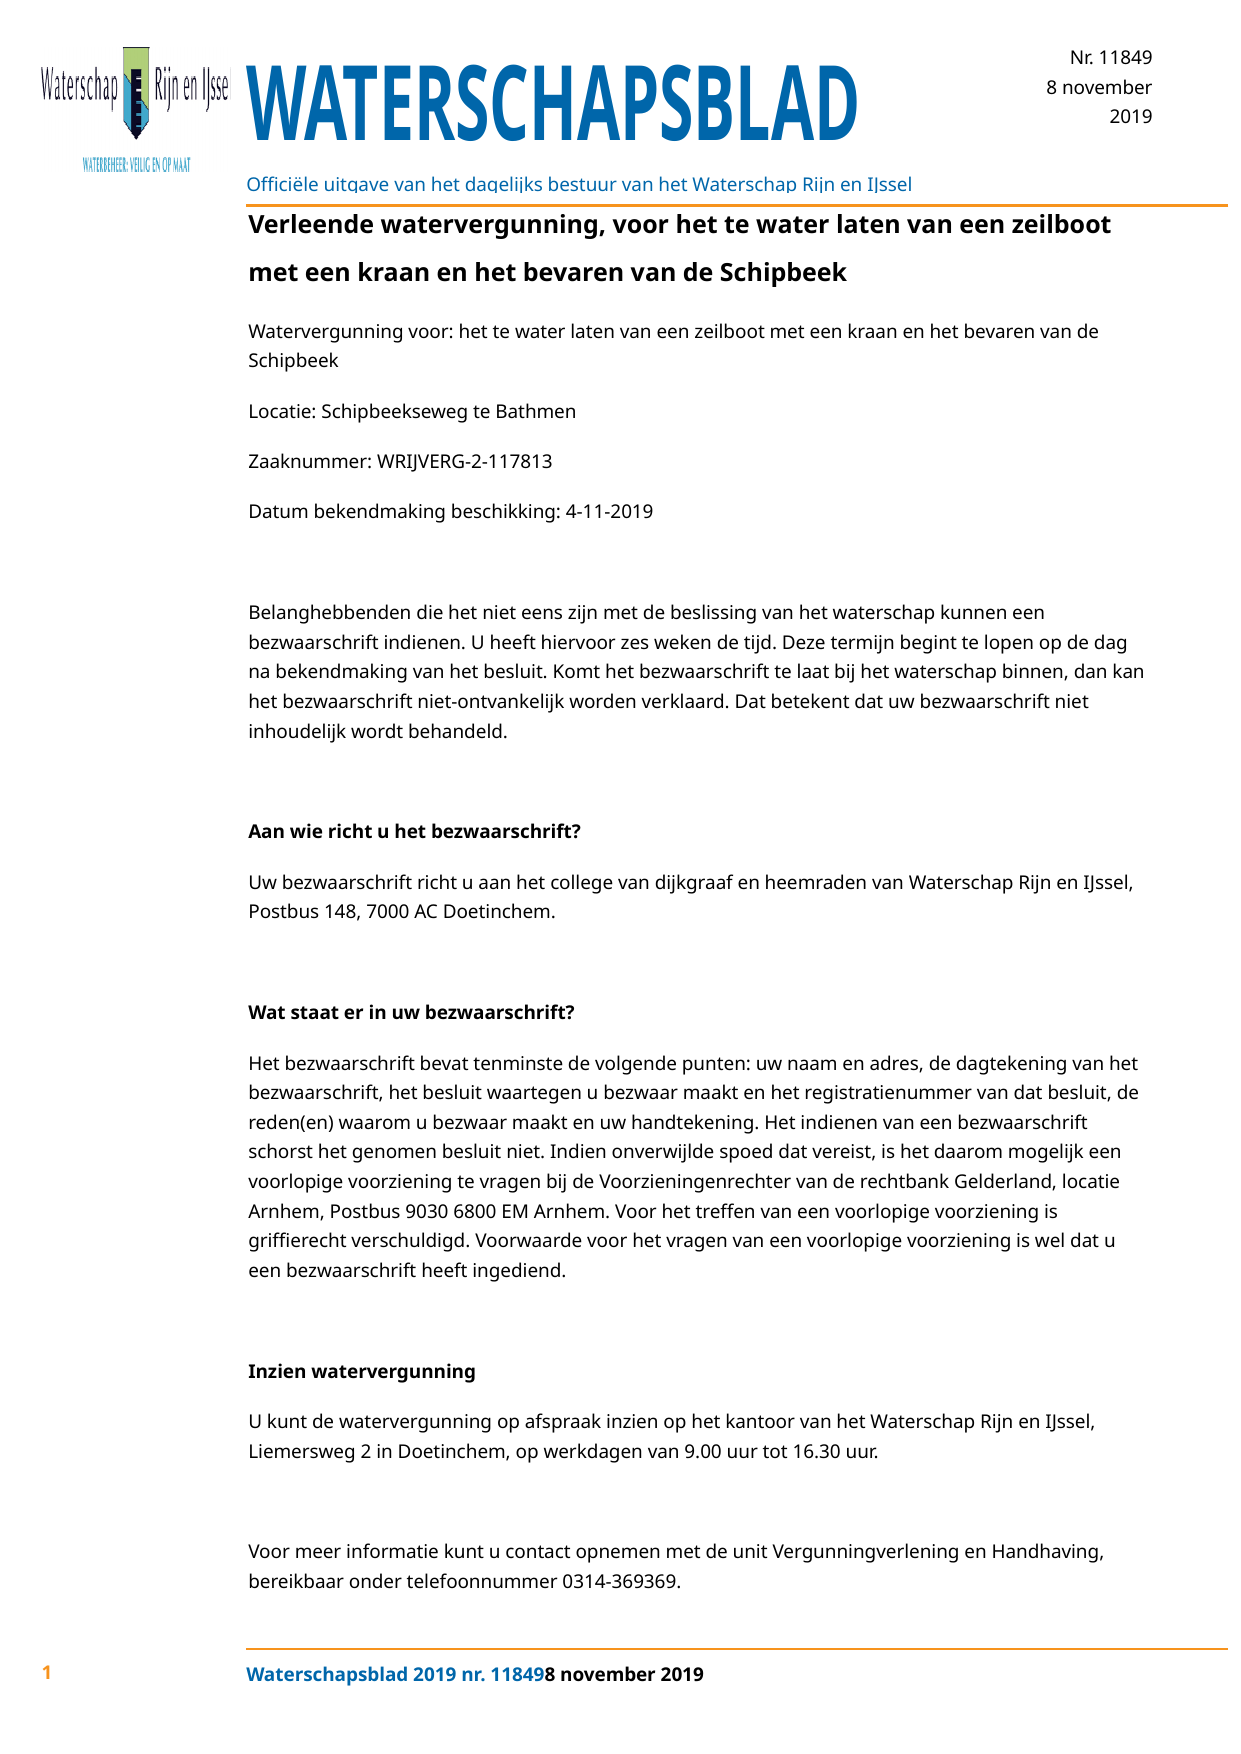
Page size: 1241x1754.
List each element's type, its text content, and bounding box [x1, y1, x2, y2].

text Belanghebbenden die het niet eens zijn met de beslissing van het waterschap kunnen een bezwaarschrift indienen. U heeft hiervoor zes weken de tijd. Deze termijn begint te lopen op de dag na bekendmaking van het besluit. Komt het bezwaarschrift te laat bij het waterschap binnen, dan kan het bezwaarschrift niet-ontvankelijk worden verklaard. Dat betekent dat uw bezwaarschrift niet inhoudelijk wordt behandeld. [248, 599, 1152, 744]
text Het bezwaarschrift bevat tenminste de volgende punten: uw naam en adres, de dagtekening van het bezwaarschrift, het besluit waartegen u bezwaar maakt en het registratienummer van dat besluit, de reden(en) waarom u bezwaar maakt en uw handtekening. Het indienen van een bezwaarschrift schorst het genomen besluit niet. Indien onverwijlde spoed dat vereist, is het daarom mogelijk een voorlopige voorziening te vragen bij de Voorzieningenrechter van de rechtbank Gelderland, locatie Arnhem, Postbus 9030 6800 EM Arnhem. Voor het treffen van een voorlopige voorziening is griffierecht verschuldigd. Voorwaarde voor het vragen van een voorlopige voorziening is wel dat u een bezwaarschrift heeft ingediend. [248, 1050, 1152, 1283]
text Locatie: Schipbeekseweg te Bathmen [248, 398, 1152, 424]
text U kunt de watervergunning op afspraak inzien op het kantoor van het Waterschap Rijn en IJssel, Liemersweg 2 in Doetinchem, op werkdagen van 9.00 uur tot 16.30 uur. [248, 1408, 1152, 1464]
text Voor meer informatie kunt u contact opnemen met de unit Vergunningverlening en Handhaving, bereikbaar onder telefoonnummer 0314-369369. [248, 1539, 1152, 1594]
text Datum bekendmaking beschikking: 4-11-2019 [248, 499, 1152, 524]
text Inzien watervergunning [248, 1358, 1152, 1384]
text Wat staat er in uw bezwaarschrift? [248, 999, 1152, 1025]
text Aan wie richt u het bezwaarschrift? [248, 819, 1152, 844]
text Watervergunning voor: het te water laten van een zeilboot met een kraan en het bevaren van de Schipbeek [248, 318, 1152, 373]
text Verleende watervergunning, voor het te water laten van een zeilboot met een kraan en het bevaren van de Schipbeek [248, 207, 1152, 288]
picture [41, 47, 231, 172]
text Uw bezwaarschrift richt u aan het college van dijkgraaf en heemraden van Waterschap Rijn en IJssel, Postbus 148, 7000 AC Doetinchem. [248, 869, 1152, 924]
text Zaaknummer: WRIJVERG-2-117813 [248, 448, 1152, 474]
